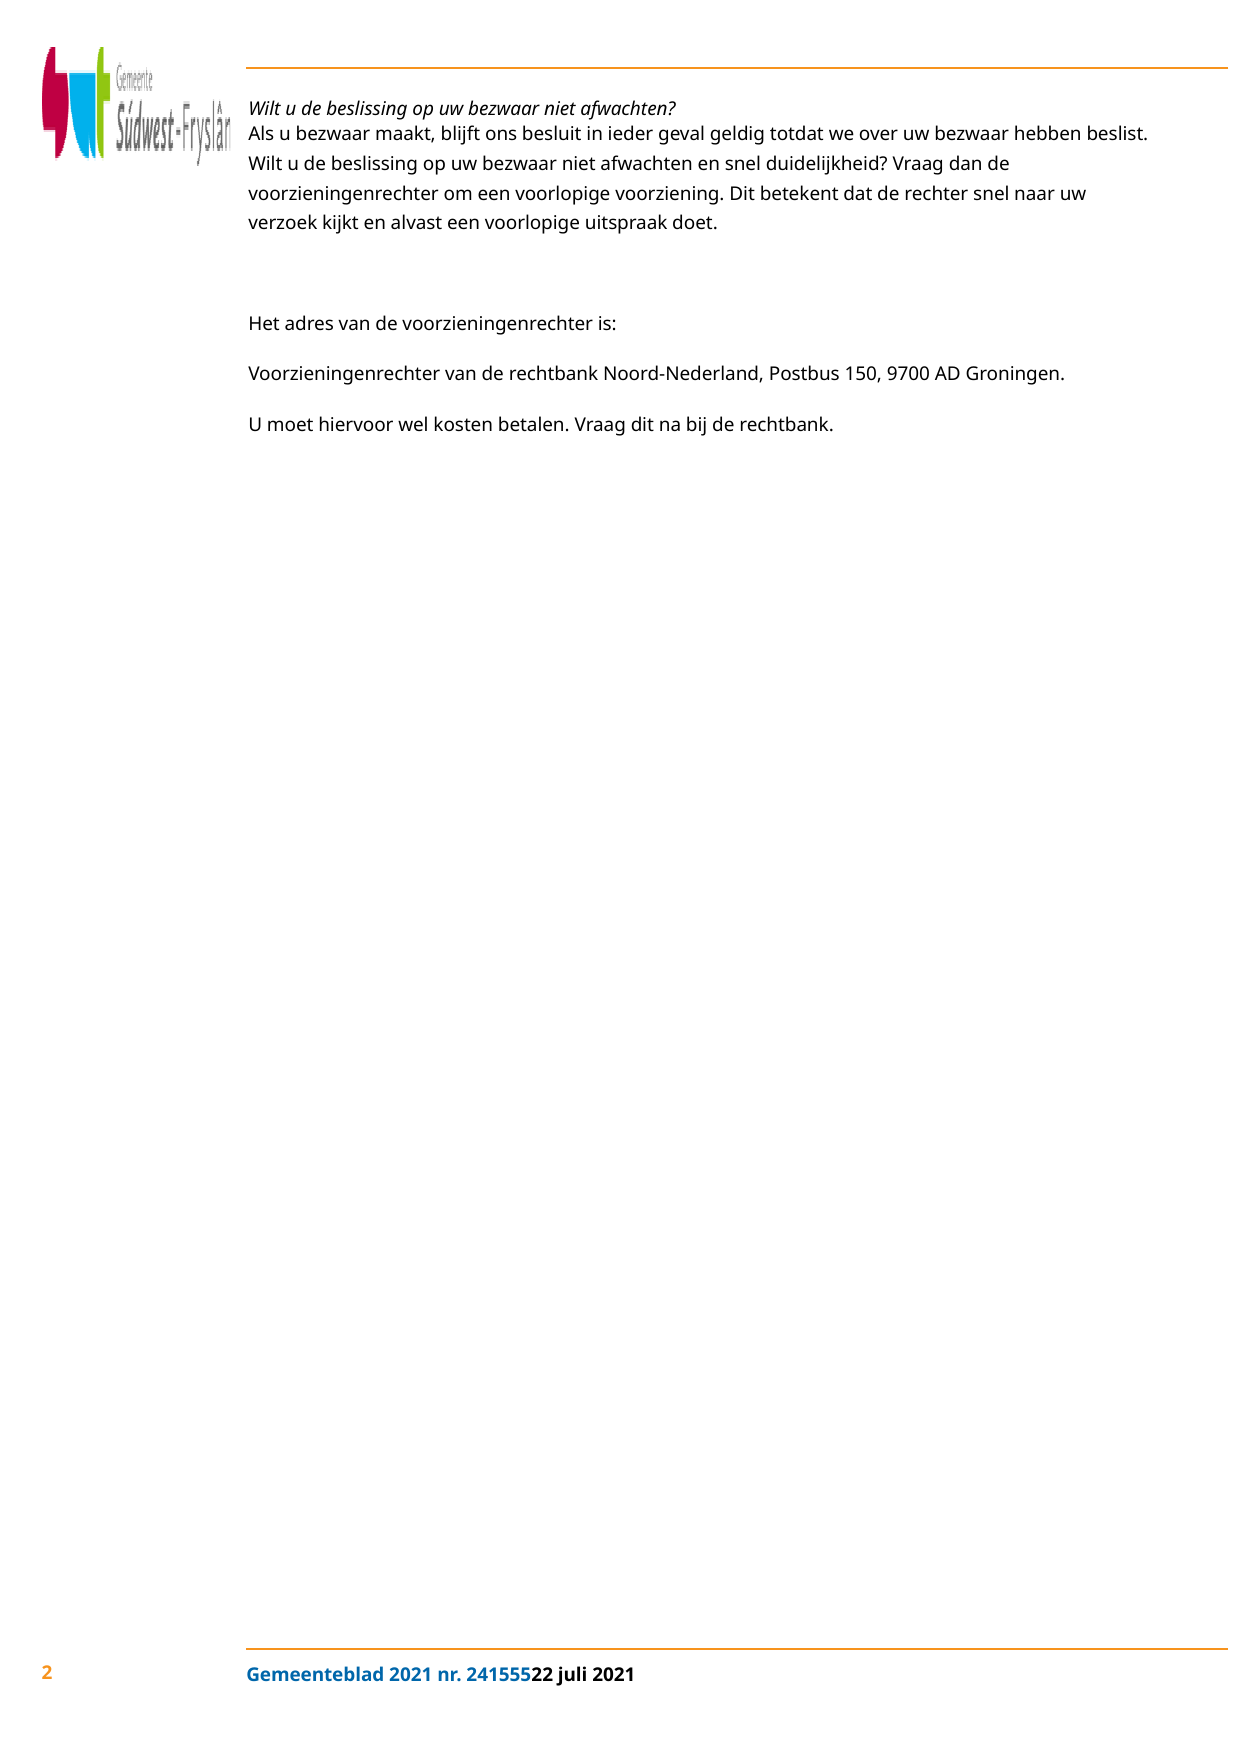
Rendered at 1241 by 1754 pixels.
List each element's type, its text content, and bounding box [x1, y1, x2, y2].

text Wilt u de beslissing op uw bezwaar niet afwachten? [248, 95, 1152, 121]
text U moet hiervoor wel kosten betalen. Vraag dit na bij de rechtbank. [248, 411, 1152, 437]
picture [41, 47, 231, 172]
text Het adres van de voorzieningenrechter is: [248, 310, 1152, 336]
text Als u bezwaar maakt, blijft ons besluit in ieder geval geldig totdat we over uw bezwaar hebben beslist. Wilt u de beslissing op uw bezwaar niet afwachten en snel duidelijkheid? Vraag dan de voorzieningenrechter om een voorlopige voorziening. Dit betekent dat de rechter snel naar uw verzoek kijkt en alvast een voorlopige uitspraak doet. [248, 121, 1152, 235]
text Voorzieningenrechter van de rechtbank Noord-Nederland, Postbus 150, 9700 AD Groningen. [248, 361, 1152, 386]
